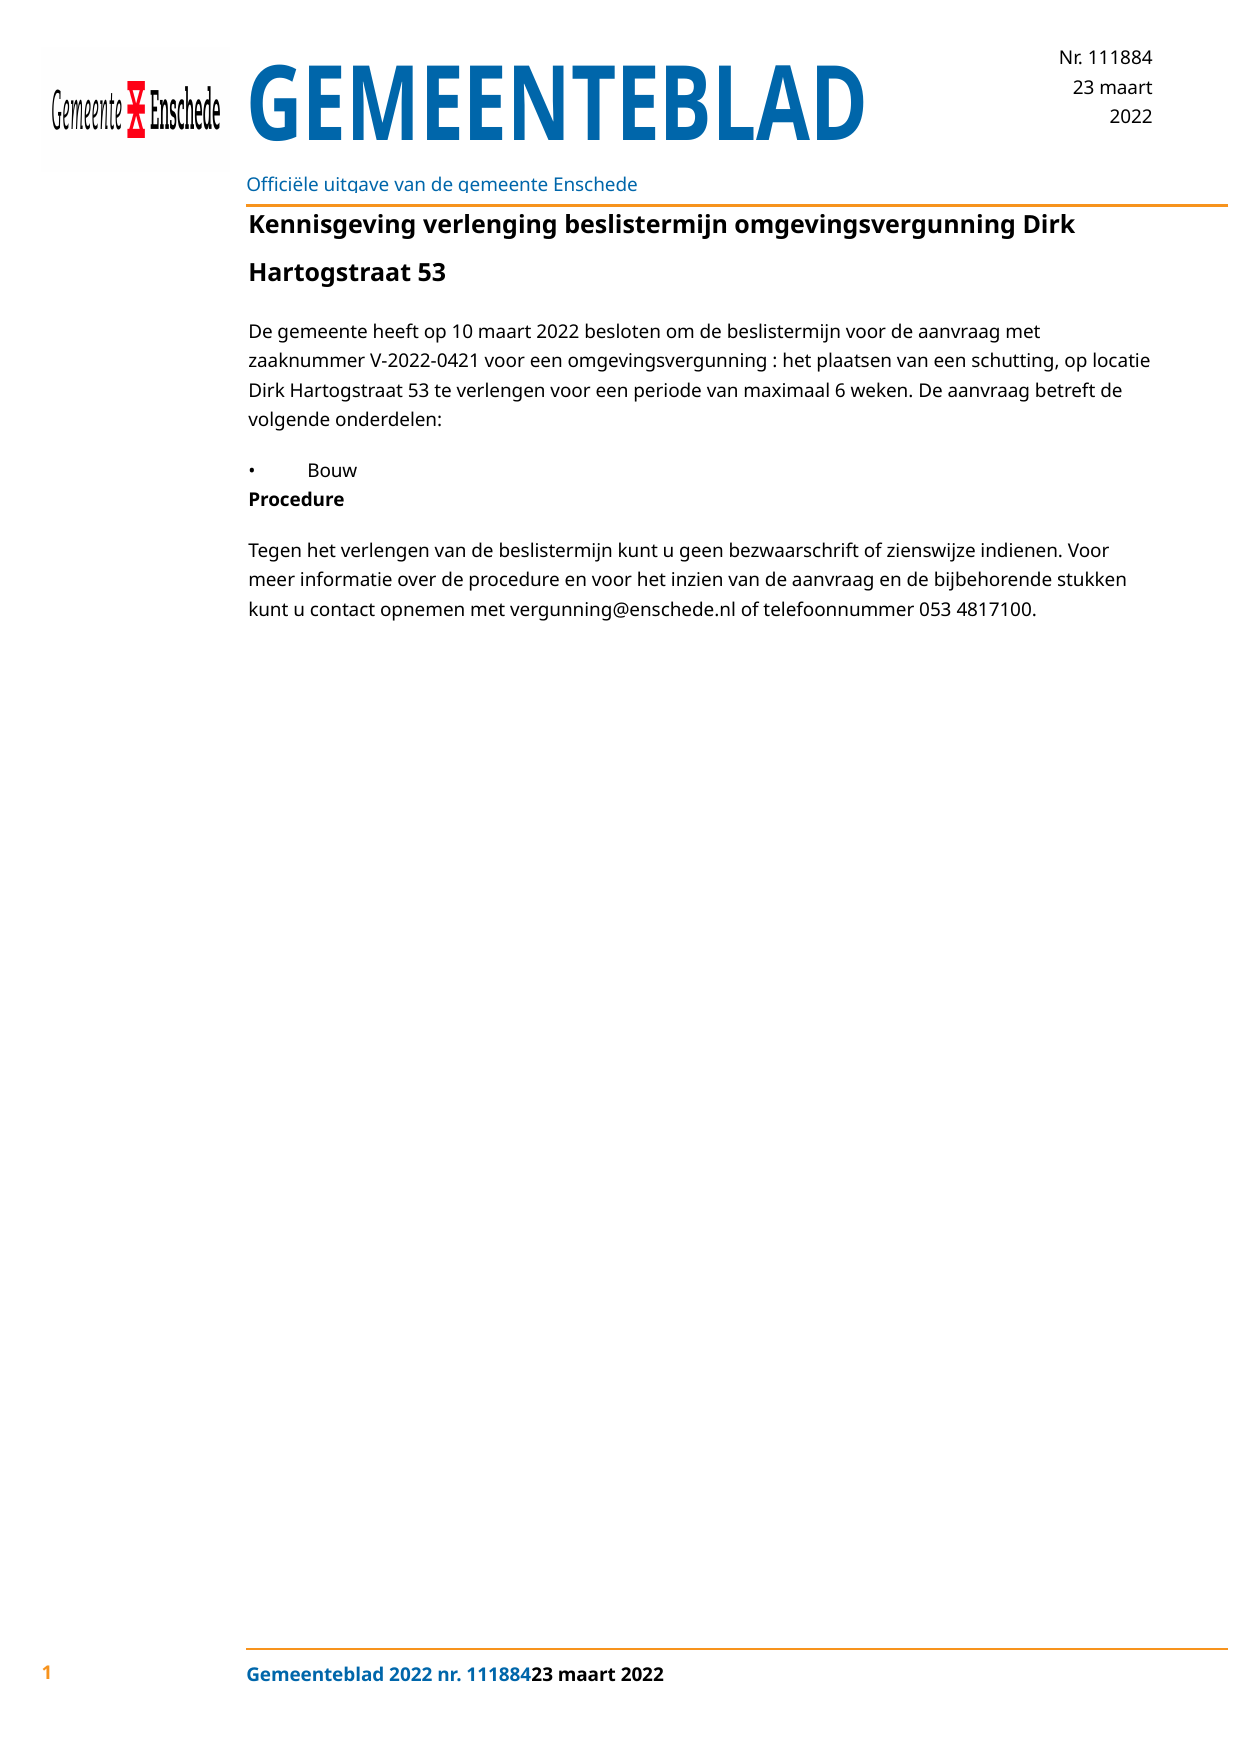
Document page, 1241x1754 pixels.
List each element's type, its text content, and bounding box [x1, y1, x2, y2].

list Bouw [248, 457, 1152, 483]
text De gemeente heeft op 10 maart 2022 besloten om de beslistermijn voor de aanvraag met zaaknummer V-2022-0421 voor een omgevingsvergunning : het plaatsen van een schutting, op locatie Dirk Hartogstraat 53 te verlengen voor een periode van maximaal 6 weken. De aanvraag betreft de volgende onderdelen: [248, 318, 1152, 432]
picture [41, 47, 231, 172]
text Kennisgeving verlenging beslistermijn omgevingsvergunning Dirk Hartogstraat 53 [248, 207, 1152, 288]
text Procedure [248, 487, 1152, 512]
text Tegen het verlengen van de beslistermijn kunt u geen bezwaarschrift of zienswijze indienen. Voor meer informatie over de procedure en voor het inzien van de aanvraag en de bijbehorende stukken kunt u contact opnemen met vergunning@enschede.nl of telefoonnummer 053 4817100. [248, 537, 1152, 622]
